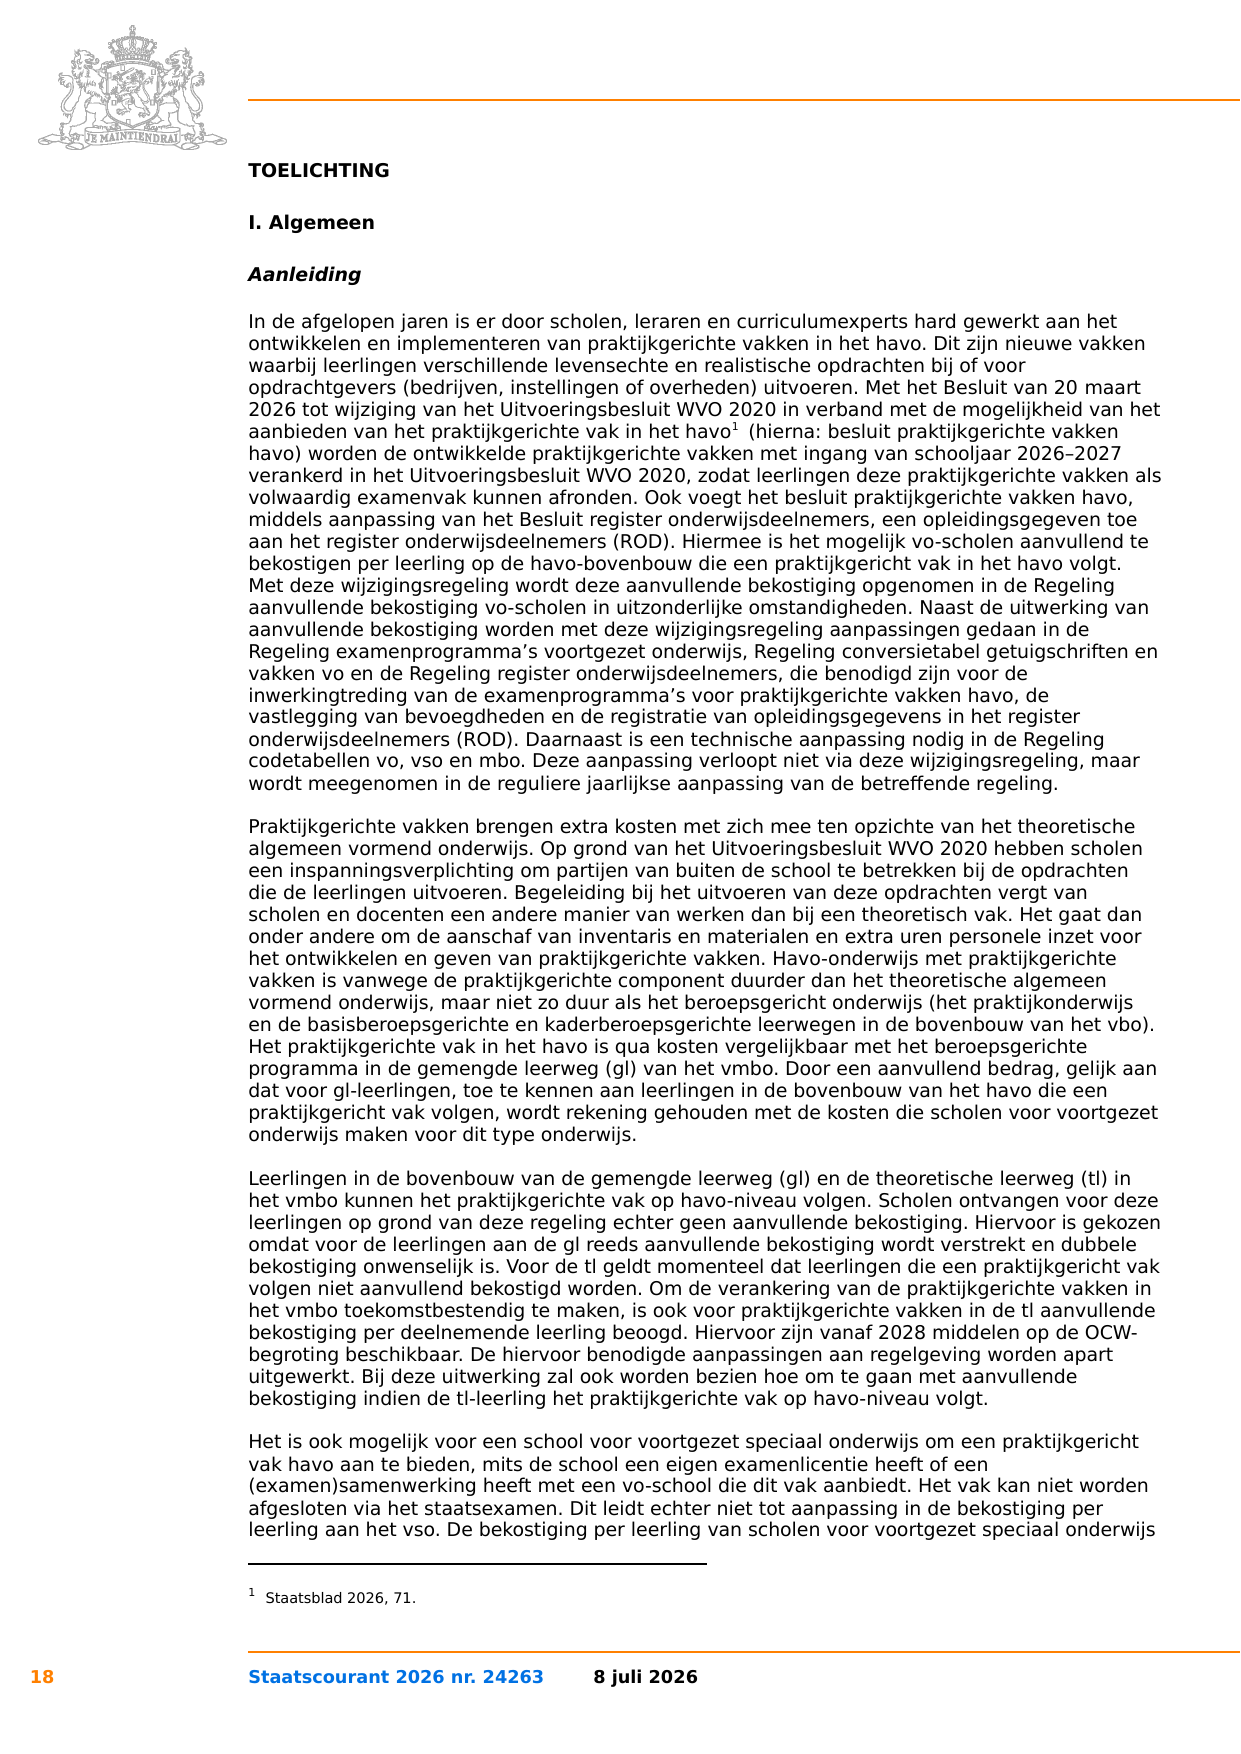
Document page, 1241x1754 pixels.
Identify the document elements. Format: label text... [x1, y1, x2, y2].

subtitle TOELICHTING [248, 160, 1163, 182]
text Staatsblad 2026, 71. [248, 1586, 1163, 1608]
text Leerlingen in de bovenbouw van de gemengde leerweg (gl) en de theoretische leerweg (tl) in het vmbo kunnen het praktijkgerichte vak op havo-niveau volgen. Scholen ontvangen voor deze leerlingen op grond van deze regeling echter geen aanvullende bekostiging. Hiervoor is gekozen omdat voor de leerlingen aan de gl reeds aanvullende bekostiging wordt verstrekt en dubbele bekostiging onwenselijk is. Voor de tl geldt momenteel dat leerlingen die een praktijkgericht vak volgen niet aanvullend bekostigd worden. Om de verankering van de praktijkgerichte vakken in het vmbo toekomstbestendig te maken, is ook voor praktijkgerichte vakken in de tl aanvullende bekostiging per deelnemende leerling beoogd. Hiervoor zijn vanaf 2028 middelen op de OCW-begroting beschikbaar. De hiervoor benodigde aanpassingen aan regelgeving worden apart uitgewerkt. Bij deze uitwerking zal ook worden bezien hoe om te gaan met aanvullende bekostiging indien de tl-leerling het praktijkgerichte vak op havo-niveau volgt. [248, 1168, 1163, 1409]
subtitle I. Algemeen [248, 212, 1163, 234]
text Het is ook mogelijk voor een school voor voortgezet speciaal onderwijs om een praktijkgericht vak havo aan te bieden, mits de school een eigen examenlicentie heeft of een (examen)samenwerking heeft met een vo-school die dit vak aanbiedt. Het vak kan niet worden afgesloten via het staatsexamen. Dit leidt echter niet tot aanpassing in de bekostiging per leerling aan het vso. De bekostiging per leerling van scholen voor voortgezet speciaal onderwijs [248, 1431, 1163, 1541]
subtitle Aanleiding [248, 264, 1163, 286]
text Praktijkgerichte vakken brengen extra kosten met zich mee ten opzichte van het theoretische algemeen vormend onderwijs. Op grond van het Uitvoeringsbesluit WVO 2020 hebben scholen een inspanningsverplichting om partijen van buiten de school te betrekken bij de opdrachten die de leerlingen uitvoeren. Begeleiding bij het uitvoeren van deze opdrachten vergt van scholen en docenten een andere manier van werken dan bij een theoretisch vak. Het gaat dan onder andere om de aanschaf van inventaris en materialen en extra uren personele inzet voor het ontwikkelen en geven van praktijkgerichte vakken. Havo-onderwijs met praktijkgerichte vakken is vanwege de praktijkgerichte component duurder dan het theoretische algemeen vormend onderwijs, maar niet zo duur als het beroepsgericht onderwijs (het praktijkonderwijs en de basisberoepsgerichte en kaderberoepsgerichte leerwegen in de bovenbouw van het vbo). Het praktijkgerichte vak in het havo is qua kosten vergelijkbaar met het beroepsgerichte programma in de gemengde leerweg (gl) van het vmbo. Door een aanvullend bedrag, gelijk aan dat voor gl-leerlingen, toe te kennen aan leerlingen in de bovenbouw van het havo die een praktijkgericht vak volgen, wordt rekening gehouden met de kosten die scholen voor voortgezet onderwijs maken voor dit type onderwijs. [248, 816, 1163, 1146]
picture [38, 25, 227, 150]
text In de afgelopen jaren is er door scholen, leraren en curriculumexperts hard gewerkt aan het ontwikkelen en implementeren van praktijkgerichte vakken in het havo. Dit zijn nieuwe vakken waarbij leerlingen verschillende levensechte en realistische opdrachten bij of voor opdrachtgevers (bedrijven, instellingen of overheden) uitvoeren. Met het Besluit van 20 maart 2026 tot wijziging van het Uitvoeringsbesluit WVO 2020 in verband met de mogelijkheid van het aanbieden van het praktijkgerichte vak in het havo (hierna: besluit praktijkgerichte vakken havo) worden de ontwikkelde praktijkgerichte vakken met ingang van schooljaar 2026–2027 verankerd in het Uitvoeringsbesluit WVO 2020, zodat leerlingen deze praktijkgerichte vakken als volwaardig examenvak kunnen afronden. Ook voegt het besluit praktijkgerichte vakken havo, middels aanpassing van het Besluit register onderwijsdeelnemers, een opleidingsgegeven toe aan het register onderwijsdeelnemers (ROD). Hiermee is het mogelijk vo-scholen aanvullend te bekostigen per leerling op de havo-bovenbouw die een praktijkgericht vak in het havo volgt. Met deze wijzigingsregeling wordt deze aanvullende bekostiging opgenomen in de Regeling aanvullende bekostiging vo-scholen in uitzonderlijke omstandigheden. Naast de uitwerking van aanvullende bekostiging worden met deze wijzigingsregeling aanpassingen gedaan in de Regeling examenprogramma’s voortgezet onderwijs, Regeling conversietabel getuigschriften en vakken vo en de Regeling register onderwijsdeelnemers, die benodigd zijn voor de inwerkingtreding van de examenprogramma’s voor praktijkgerichte vakken havo, de vastlegging van bevoegdheden en de registratie van opleidingsgegevens in het register onderwijsdeelnemers (ROD). Daarnaast is een technische aanpassing nodig in de Regeling codetabellen vo, vso en mbo. Deze aanpassing verloopt niet via deze wijzigingsregeling, maar wordt meegenomen in de reguliere jaarlijkse aanpassing van de betreffende regeling. [248, 311, 1163, 794]
